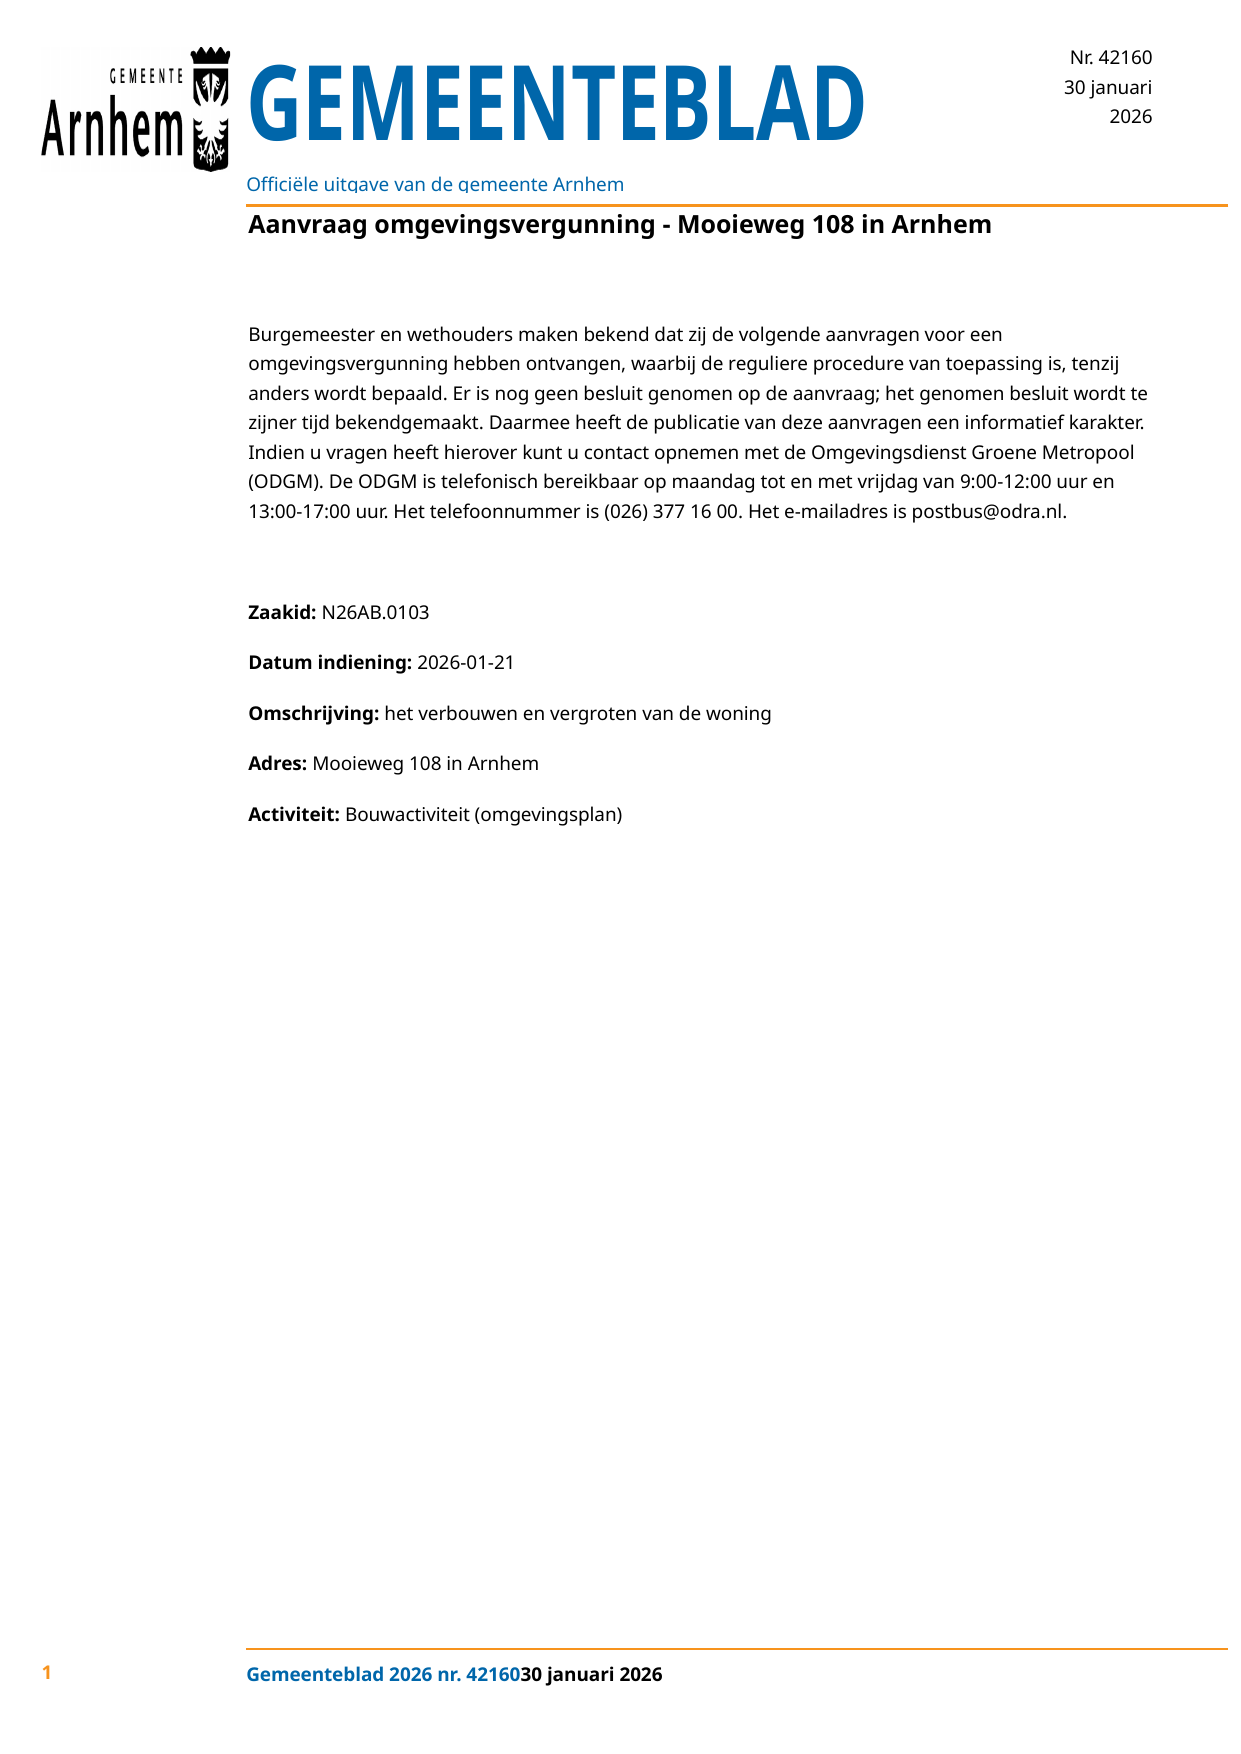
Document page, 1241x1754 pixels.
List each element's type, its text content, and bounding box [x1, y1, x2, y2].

text Activiteit: Bouwactiviteit (omgevingsplan) [248, 801, 1152, 826]
text Adres: Mooieweg 108 in Arnhem [248, 750, 1152, 776]
text Aanvraag omgevingsvergunning - Mooieweg 108 in Arnhem [248, 207, 1152, 241]
picture [41, 47, 231, 172]
text Zaakid: N26AB.0103 [248, 599, 1152, 625]
text Datum indiening: 2026-01-21 [248, 649, 1152, 675]
text Omschrijving: het verbouwen en vergroten van de woning [248, 700, 1152, 726]
text Burgemeester en wethouders maken bekend dat zij de volgende aanvragen voor een omgevingsvergunning hebben ontvangen, waarbij de reguliere procedure van toepassing is, tenzij anders wordt bepaald. Er is nog geen besluit genomen op de aanvraag; het genomen besluit wordt te zijner tijd bekendgemaakt. Daarmee heeft de publicatie van deze aanvragen een informatief karakter. Indien u vragen heeft hierover kunt u contact opnemen met de Omgevingsdienst Groene Metropool (ODGM). De ODGM is telefonisch bereikbaar op maandag tot en met vrijdag van 9:00-12:00 uur en 13:00-17:00 uur. Het telefoonnummer is (026) 377 16 00. Het e-mailadres is postbus@odra.nl. [248, 321, 1152, 524]
